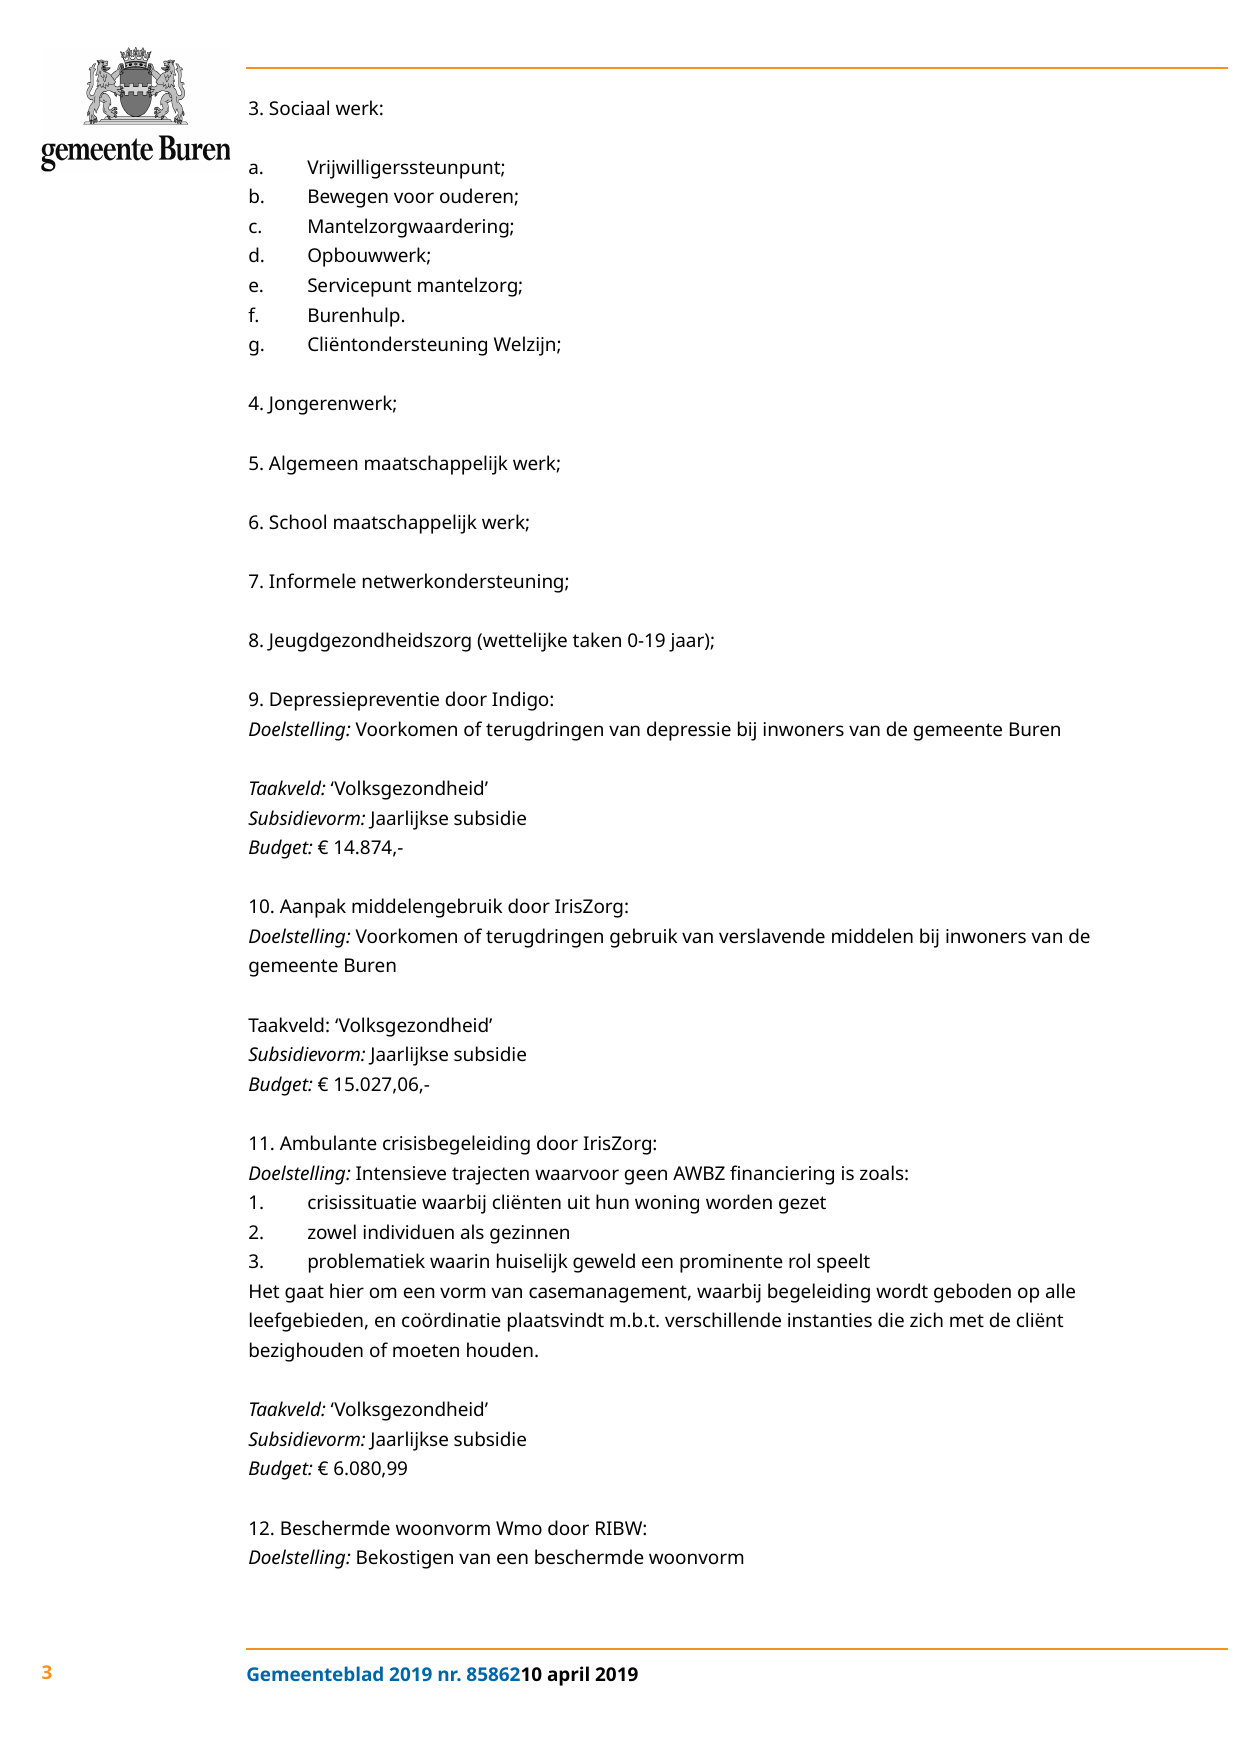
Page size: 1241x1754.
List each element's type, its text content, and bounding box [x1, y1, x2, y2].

text Doelstelling: Voorkomen of terugdringen van depressie bij inwoners van de gemeente Buren [248, 716, 1152, 742]
text 10. Aanpak middelengebruik door IrisZorg: [248, 893, 1152, 919]
list Opbouwwerk; [248, 243, 1152, 268]
text 9. Depressiepreventie door Indigo: [248, 686, 1152, 712]
list Bewegen voor ouderen; [248, 183, 1152, 209]
text Doelstelling: Bekostigen van een beschermde woonvorm [248, 1544, 1152, 1570]
text Het gaat hier om een vorm van casemanagement, waarbij begeleiding wordt geboden op alle leefgebieden, en coördinatie plaatsvindt m.b.t. verschillende instanties die zich met de cliënt bezighouden of moeten houden. [248, 1278, 1152, 1363]
text Doelstelling: Intensieve trajecten waarvoor geen AWBZ financiering is zoals: [248, 1160, 1152, 1186]
text 8. Jeugdgezondheidszorg (wettelijke taken 0-19 jaar); [248, 627, 1152, 653]
list Mantelzorgwaardering; [248, 213, 1152, 239]
text 5. Algemeen maatschappelijk werk; [248, 450, 1152, 476]
list crisissituatie waarbij cliënten uit hun woning worden gezet [248, 1189, 1152, 1215]
text Subsidievorm: Jaarlijkse subsidie [248, 805, 1152, 831]
list Burenhulp. [248, 302, 1152, 328]
text 7. Informele netwerkondersteuning; [248, 568, 1152, 594]
text 3. Sociaal werk: [248, 95, 1152, 121]
text Subsidievorm: Jaarlijkse subsidie [248, 1426, 1152, 1452]
text Budget: € 15.027,06,- [248, 1071, 1152, 1097]
text 12. Beschermde woonvorm Wmo door RIBW: [248, 1515, 1152, 1541]
text Taakveld: ‘Volksgezondheid’ [248, 775, 1152, 801]
list Servicepunt mantelzorg; [248, 272, 1152, 298]
list zowel individuen als gezinnen [248, 1219, 1152, 1245]
text Subsidievorm: Jaarlijkse subsidie [248, 1041, 1152, 1067]
text 4. Jongerenwerk; [248, 391, 1152, 416]
text 6. School maatschappelijk werk; [248, 509, 1152, 535]
text 11. Ambulante crisisbegeleiding door IrisZorg: [248, 1130, 1152, 1156]
picture [41, 47, 231, 172]
list Vrijwilligerssteunpunt; [248, 154, 1152, 180]
text Taakveld: ‘Volksgezondheid’ [248, 1012, 1152, 1038]
text Taakveld: ‘Volksgezondheid’ [248, 1396, 1152, 1422]
text Budget: € 6.080,99 [248, 1456, 1152, 1481]
list problematiek waarin huiselijk geweld een prominente rol speelt [248, 1248, 1152, 1274]
text Doelstelling: Voorkomen of terugdringen gebruik van verslavende middelen bij inwoners van de gemeente Buren [248, 923, 1152, 978]
list Cliëntondersteuning Welzijn; [248, 331, 1152, 357]
text Budget: € 14.874,- [248, 834, 1152, 860]
